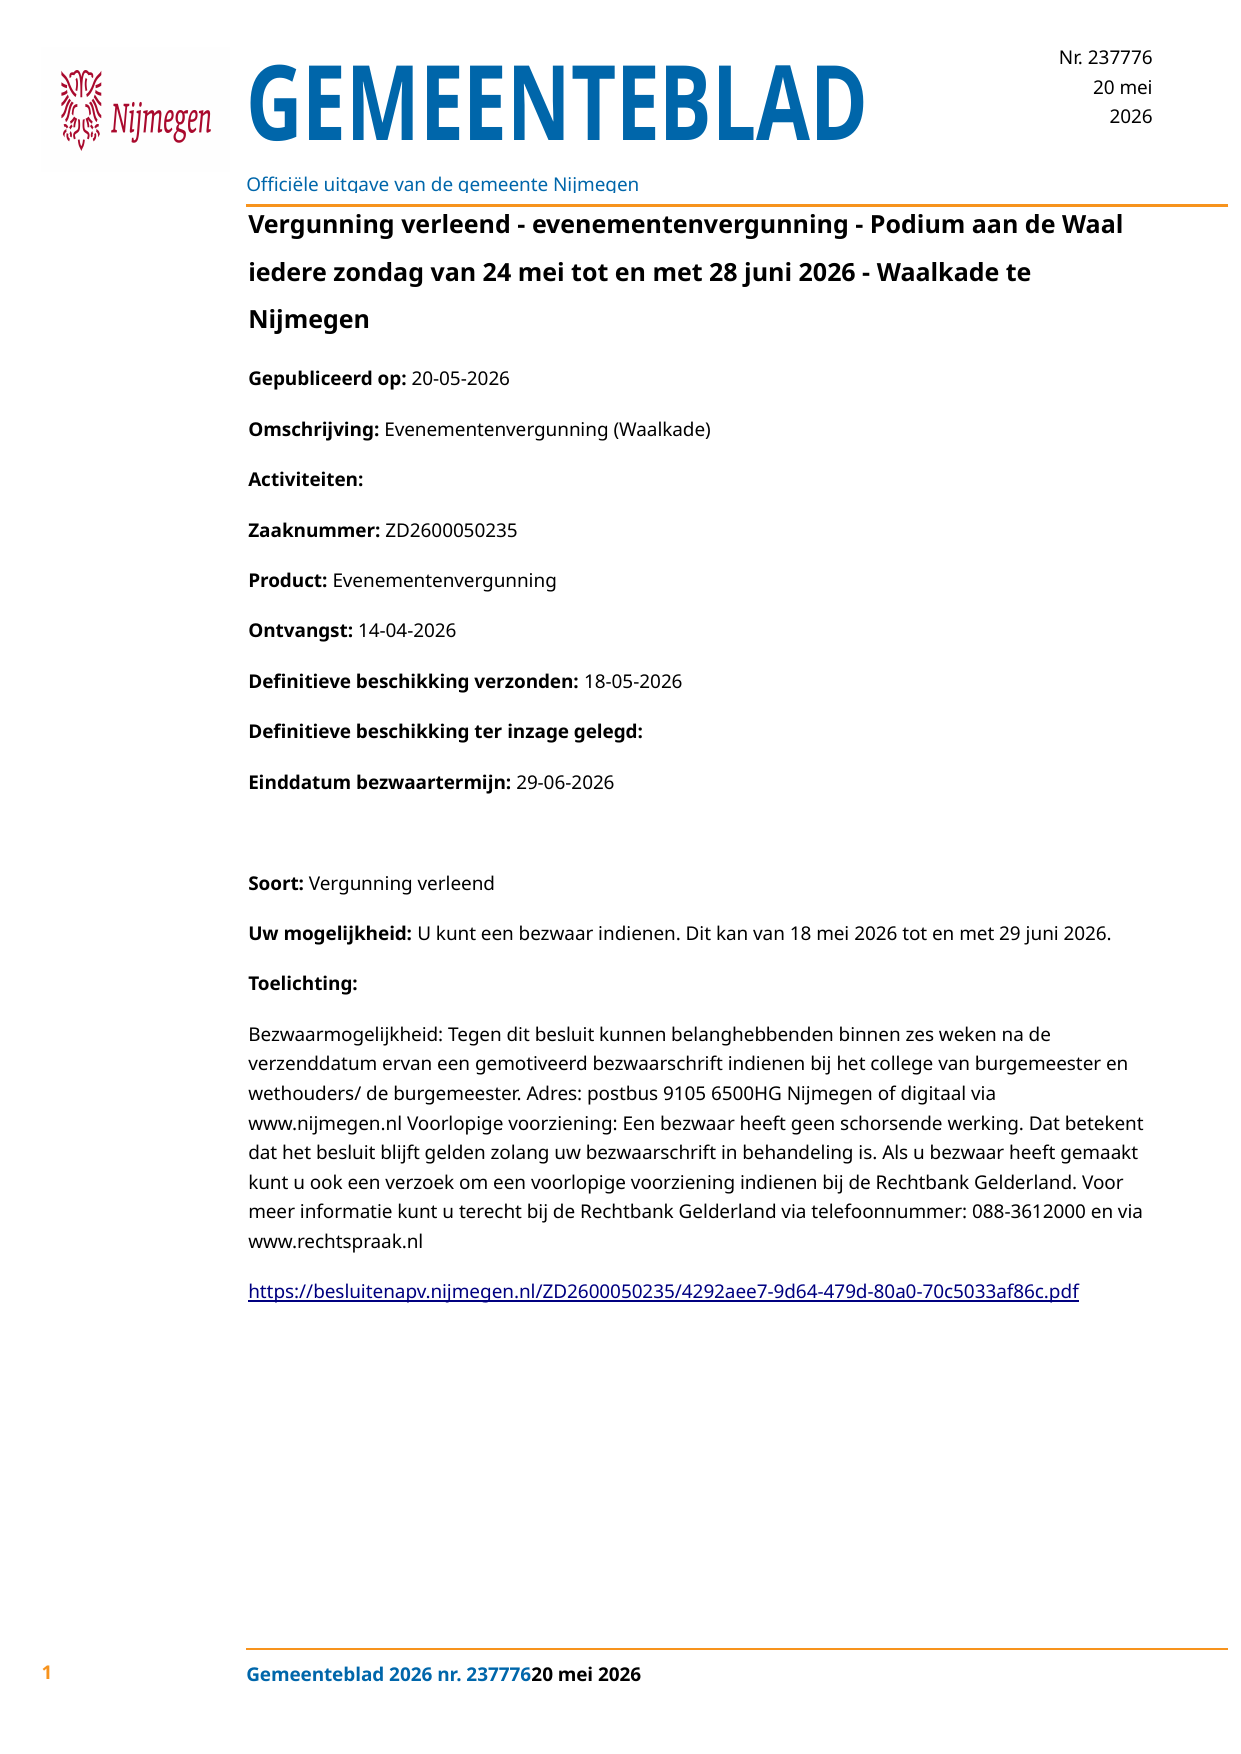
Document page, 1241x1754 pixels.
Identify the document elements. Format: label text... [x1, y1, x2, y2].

text Vergunning verleend - evenementenvergunning - Podium aan de Waal iedere zondag van 24 mei tot en met 28 juni 2026 - Waalkade te Nijmegen [248, 207, 1152, 336]
text Gepubliceerd op: 20-05-2026 [248, 366, 1152, 391]
text Omschrijving: Evenementenvergunning (Waalkade) [248, 416, 1152, 442]
text Einddatum bezwaartermijn: 29-06-2026 [248, 769, 1152, 794]
text https://besluitenapv.nijmegen.nl/ZD2600050235/4292aee7-9d64-479d-80a0-70c5033af86c.pdf [248, 1278, 1152, 1304]
text Definitieve beschikking verzonden: 18-05-2026 [248, 668, 1152, 694]
text Bezwaarmogelijkheid: Tegen dit besluit kunnen belanghebbenden binnen zes weken na de verzenddatum ervan een gemotiveerd bezwaarschrift indienen bij het college van burgemeester en wethouders/ de burgemeester. Adres: postbus 9105 6500HG Nijmegen of digitaal via www.nijmegen.nl Voorlopige voorziening: Een bezwaar heeft geen schorsende werking. Dat betekent dat het besluit blijft gelden zolang uw bezwaarschrift in behandeling is. Als u bezwaar heeft gemaakt kunt u ook een verzoek om een voorlopige voorziening indienen bij de Rechtbank Gelderland. Voor meer informatie kunt u terecht bij de Rechtbank Gelderland via telefoonnummer: 088-3612000 en via www.rechtspraak.nl [248, 1021, 1152, 1254]
text Zaaknummer: ZD2600050235 [248, 517, 1152, 542]
text Activiteiten: [248, 466, 1152, 492]
text Definitieve beschikking ter inzage gelegd: [248, 718, 1152, 744]
text Ontvangst: 14-04-2026 [248, 618, 1152, 643]
text Product: Evenementenvergunning [248, 567, 1152, 593]
text Soort: Vergunning verleend [248, 870, 1152, 895]
picture [41, 47, 231, 172]
text Uw mogelijkheid: U kunt een bezwaar indienen. Dit kan van 18 mei 2026 tot en met 29 juni 2026. [248, 920, 1152, 946]
text Toelichting: [248, 971, 1152, 996]
